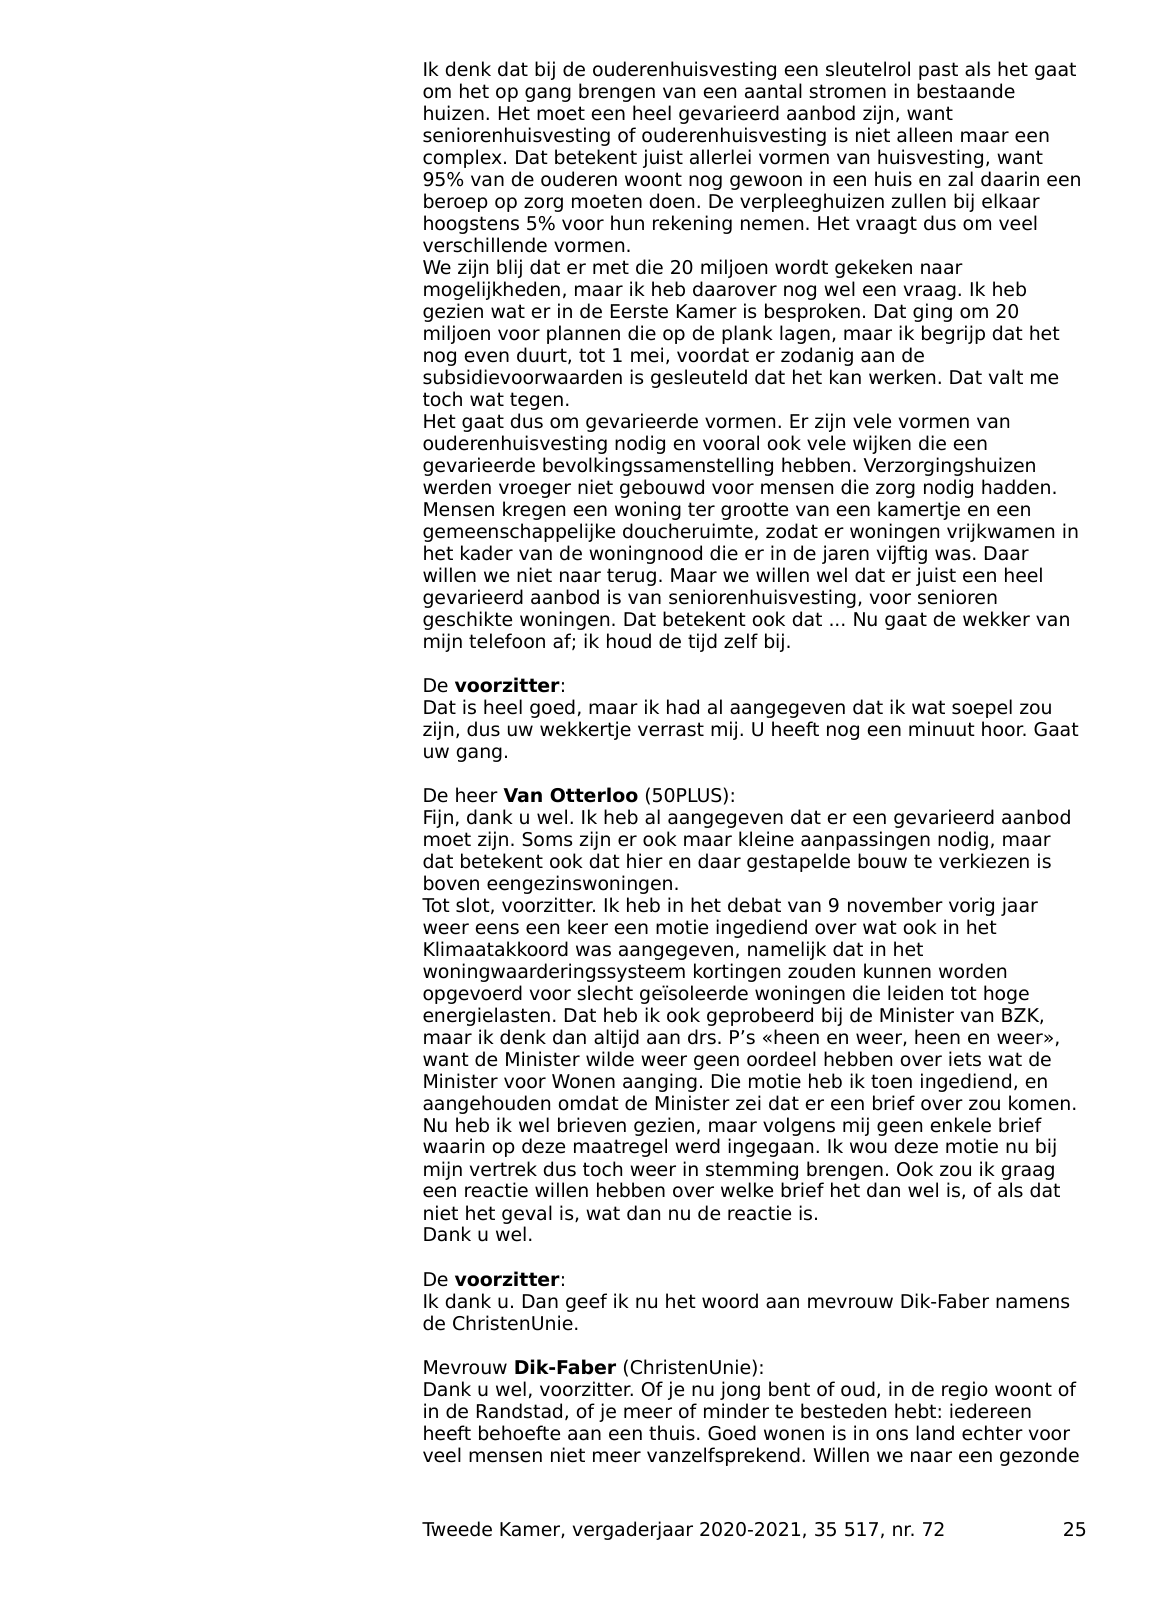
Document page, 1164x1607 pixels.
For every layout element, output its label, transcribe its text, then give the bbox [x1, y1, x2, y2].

text Ik dank u. Dan geef ik nu het woord aan mevrouw Dik-Faber namens de ChristenUnie. [422, 1291, 1087, 1334]
text Dank u wel. [422, 1224, 1087, 1246]
text De heer Van Otterloo (50PLUS): [422, 785, 1087, 807]
text Het gaat dus om gevarieerde vormen. Er zijn vele vormen van ouderenhuisvesting nodig en vooral ook vele wijken die een gevarieerde bevolkingssamenstelling hebben. Verzorgingshuizen werden vroeger niet gebouwd voor mensen die zorg nodig hadden. Mensen kregen een woning ter grootte van een kamertje en een gemeenschappelijke doucheruimte, zodat er woningen vrijkwamen in het kader van de woningnood die er in de jaren vijftig was. Daar willen we niet naar terug. Maar we willen wel dat er juist een heel gevarieerd aanbod is van seniorenhuisvesting, voor senioren geschikte woningen. Dat betekent ook dat ... Nu gaat de wekker van mijn telefoon af; ik houd de tijd zelf bij. [422, 411, 1087, 652]
text Fijn, dank u wel. Ik heb al aangegeven dat er een gevarieerd aanbod moet zijn. Soms zijn er ook maar kleine aanpassingen nodig, maar dat betekent ook dat hier en daar gestapelde bouw te verkiezen is boven eengezinswoningen. [422, 807, 1087, 895]
text We zijn blij dat er met die 20 miljoen wordt gekeken naar mogelijkheden, maar ik heb daarover nog wel een vraag. Ik heb gezien wat er in de Eerste Kamer is besproken. Dat ging om 20 miljoen voor plannen die op de plank lagen, maar ik begrijp dat het nog even duurt, tot 1 mei, voordat er zodanig aan de subsidievoorwaarden is gesleuteld dat het kan werken. Dat valt me toch wat tegen. [422, 257, 1087, 411]
text De voorzitter: [422, 1268, 1087, 1291]
text Dat is heel goed, maar ik had al aangegeven dat ik wat soepel zou zijn, dus uw wekkertje verrast mij. U heeft nog een minuut hoor. Gaat uw gang. [422, 697, 1087, 763]
text Mevrouw Dik-Faber (ChristenUnie): [422, 1357, 1087, 1379]
text Ik denk dat bij de ouderenhuisvesting een sleutelrol past als het gaat om het op gang brengen van een aantal stromen in bestaande huizen. Het moet een heel gevarieerd aanbod zijn, want seniorenhuisvesting of ouderenhuisvesting is niet alleen maar een complex. Dat betekent juist allerlei vormen van huisvesting, want 95% van de ouderen woont nog gewoon in een huis en zal daarin een beroep op zorg moeten doen. De verpleeghuizen zullen bij elkaar hoogstens 5% voor hun rekening nemen. Het vraagt dus om veel verschillende vormen. [422, 59, 1087, 257]
text Dank u wel, voorzitter. Of je nu jong bent of oud, in de regio woont of in de Randstad, of je meer of minder te besteden hebt: iedereen heeft behoefte aan een thuis. Goed wonen is in ons land echter voor veel mensen niet meer vanzelfsprekend. Willen we naar een gezonde [422, 1379, 1087, 1467]
text Tot slot, voorzitter. Ik heb in het debat van 9 november vorig jaar weer eens een keer een motie ingediend over wat ook in het Klimaatakkoord was aangegeven, namelijk dat in het woningwaarderingssysteem kortingen zouden kunnen worden opgevoerd voor slecht geïsoleerde woningen die leiden tot hoge energielasten. Dat heb ik ook geprobeerd bij de Minister van BZK, maar ik denk dan altijd aan drs. P’s «heen en weer, heen en weer», want de Minister wilde weer geen oordeel hebben over iets wat de Minister voor Wonen aanging. Die motie heb ik toen ingediend, en aangehouden omdat de Minister zei dat er een brief over zou komen. Nu heb ik wel brieven gezien, maar volgens mij geen enkele brief waarin op deze maatregel werd ingegaan. Ik wou deze motie nu bij mijn vertrek dus toch weer in stemming brengen. Ook zou ik graag een reactie willen hebben over welke brief het dan wel is, of als dat niet het geval is, wat dan nu de reactie is. [422, 895, 1087, 1224]
text De voorzitter: [422, 675, 1087, 697]
